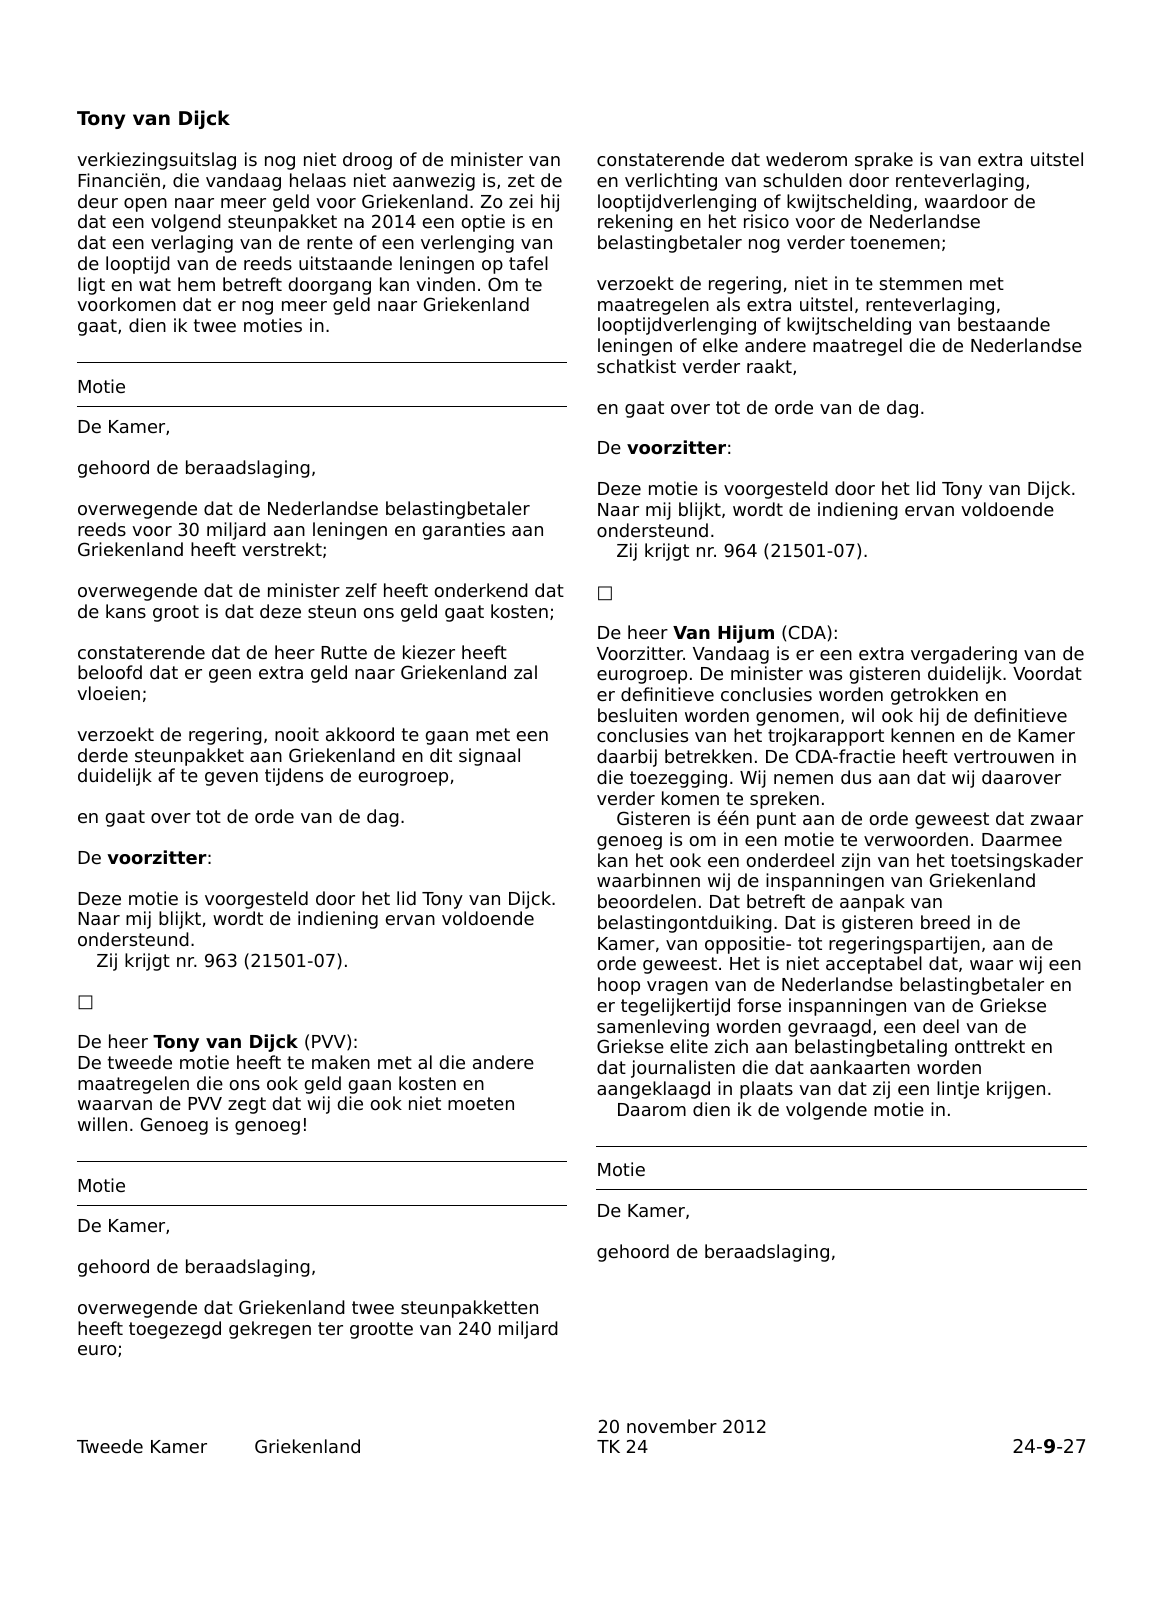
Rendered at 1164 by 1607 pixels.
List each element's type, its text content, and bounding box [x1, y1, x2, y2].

text □ [77, 991, 567, 1012]
text verzoekt de regering, nooit akkoord te gaan met een derde steunpakket aan Griekenland en dit signaal duidelijk af te geven tijdens de eurogroep, [77, 725, 567, 787]
text Daarom dien ik de volgende motie in. [596, 1099, 1087, 1120]
text Zij krijgt nr. 963 (21501-07). [77, 951, 567, 971]
text gehoord de beraadslaging, [77, 458, 567, 479]
text Gisteren is één punt aan de orde geweest dat zwaar genoeg is om in een motie te verwoorden. Daarmee kan het ook een onderdeel zijn van het toetsingskader waarbinnen wij de inspanningen van Griekenland beoordelen. Dat betreft de aanpak van belastingontduiking. Dat is gisteren breed in de Kamer, van oppositie- tot regeringspartijen, aan de orde geweest. Het is niet acceptabel dat, waar wij een hoop vragen van de Nederlandse belastingbetaler en er tegelijkertijd forse inspanningen van de Griekse samenleving worden gevraagd, een deel van de Griekse elite zich aan belastingbetaling onttrekt en dat journalisten die dat aankaarten worden aangeklaagd in plaats van dat zij een lintje krijgen. [596, 809, 1087, 1099]
text □ [596, 582, 1087, 603]
text verzoekt de regering, niet in te stemmen met maatregelen als extra uitstel, renteverlaging, looptijdverlenging of kwijtschelding van bestaande leningen of elke andere maatregel die de Nederlandse schatkist verder raakt, [596, 274, 1087, 377]
text Motie [77, 1176, 567, 1196]
text Deze motie is voorgesteld door het lid Tony van Dijck. Naar mij blijkt, wordt de indiening ervan voldoende ondersteund. [77, 888, 567, 951]
text Motie [77, 377, 567, 397]
text De heer Tony van Dijck (PVV): [77, 1032, 567, 1053]
text De Kamer, [77, 1216, 567, 1237]
text overwegende dat de minister zelf heeft onderkend dat de kans groot is dat deze steun ons geld gaat kosten; [77, 581, 567, 622]
text en gaat over tot de orde van de dag. [77, 807, 567, 828]
text Motie [596, 1160, 1087, 1181]
text constaterende dat wederom sprake is van extra uitstel en verlichting van schulden door renteverlaging, looptijdverlenging of kwijtschelding, waardoor de rekening en het risico voor de Nederlandse belastingbetaler nog verder toenemen; [596, 150, 1087, 254]
text overwegende dat Griekenland twee steunpakketten heeft toegezegd gekregen ter grootte van 240 miljard euro; [77, 1298, 567, 1360]
text gehoord de beraadslaging, [77, 1257, 567, 1278]
text De heer Van Hijum (CDA): [596, 623, 1087, 643]
text verkiezingsuitslag is nog niet droog of de minister van Financiën, die vandaag helaas niet aanwezig is, zet de deur open naar meer geld voor Griekenland. Zo zei hij dat een volgend steunpakket na 2014 een optie is en dat een verlaging van de rente of een verlenging van de looptijd van de reeds uitstaande leningen op tafel ligt en wat hem betreft doorgang kan vinden. Om te voorkomen dat er nog meer geld naar Griekenland gaat, dien ik twee moties in. [77, 150, 567, 337]
text Voorzitter. Vandaag is er een extra vergadering van de eurogroep. De minister was gisteren duidelijk. Voordat er definitieve conclusies worden getrokken en besluiten worden genomen, wil ook hij de definitieve conclusies van het trojkarapport kennen en de Kamer daarbij betrekken. De CDA-fractie heeft vertrouwen in die toezegging. Wij nemen dus aan dat wij daarover verder komen te spreken. [596, 643, 1087, 809]
text De Kamer, [77, 417, 567, 438]
text gehoord de beraadslaging, [596, 1241, 1087, 1262]
text De voorzitter: [596, 438, 1087, 459]
text overwegende dat de Nederlandse belastingbetaler reeds voor 30 miljard aan leningen en garanties aan Griekenland heeft verstrekt; [77, 499, 567, 561]
text en gaat over tot de orde van de dag. [596, 397, 1087, 418]
text De voorzitter: [77, 848, 567, 868]
text Deze motie is voorgesteld door het lid Tony van Dijck. Naar mij blijkt, wordt de indiening ervan voldoende ondersteund. [596, 479, 1087, 541]
text De Kamer, [596, 1201, 1087, 1221]
text constaterende dat de heer Rutte de kiezer heeft beloofd dat er geen extra geld naar Griekenland zal vloeien; [77, 642, 567, 705]
text De tweede motie heeft te maken met al die andere maatregelen die ons ook geld gaan kosten en waarvan de PVV zegt dat wij die ook niet moeten willen. Genoeg is genoeg! [77, 1053, 567, 1136]
text Zij krijgt nr. 964 (21501-07). [596, 541, 1087, 562]
